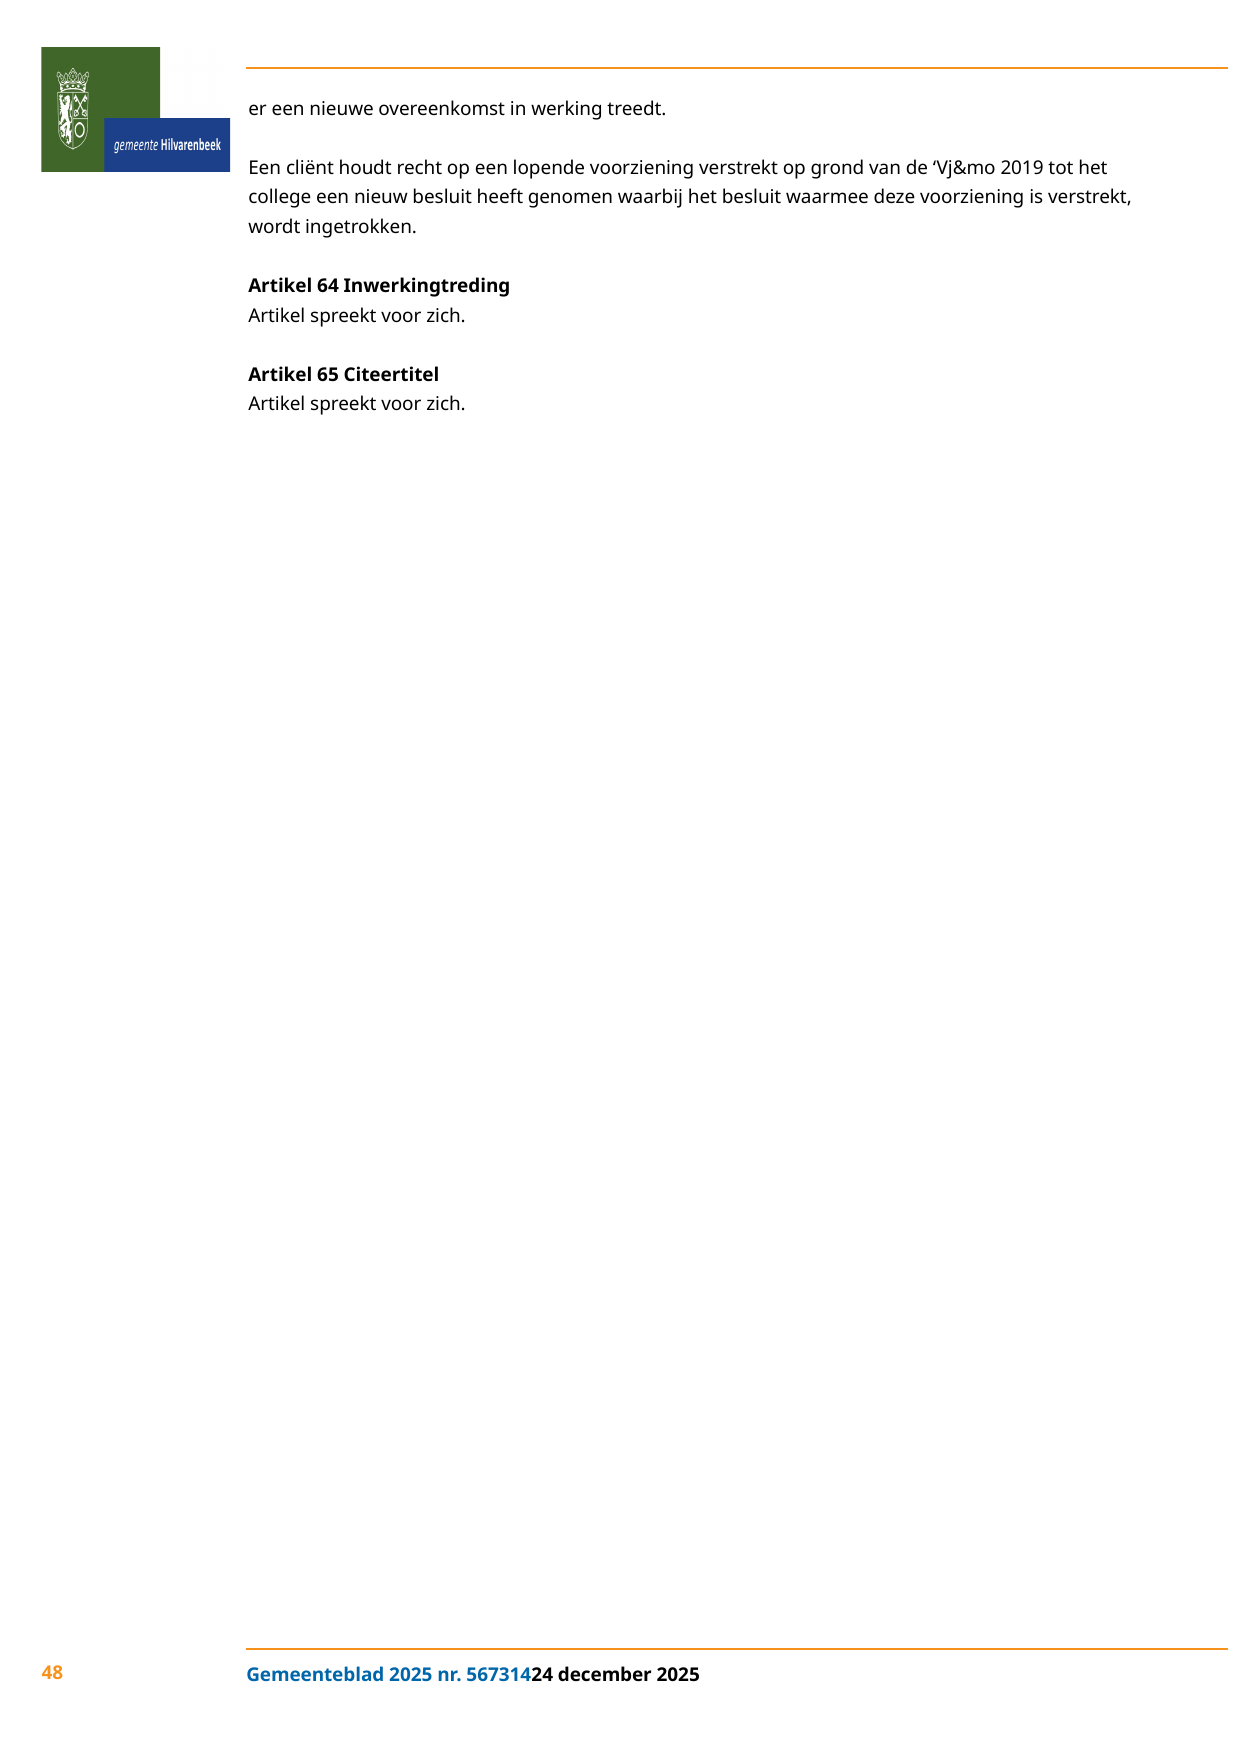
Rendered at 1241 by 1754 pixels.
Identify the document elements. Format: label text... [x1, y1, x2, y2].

text Artikel 64 Inwerkingtreding [248, 272, 1152, 298]
text Artikel spreekt voor zich. [248, 302, 1152, 328]
text Artikel spreekt voor zich. [248, 391, 1152, 416]
text Een cliënt houdt recht op een lopende voorziening verstrekt op grond van de ‘Vj&mo 2019 tot het college een nieuw besluit heeft genomen waarbij het besluit waarmee deze voorziening is verstrekt, wordt ingetrokken. [248, 154, 1152, 239]
text er een nieuwe overeenkomst in werking treedt. [248, 95, 1152, 121]
text Artikel 65 Citeertitel [248, 361, 1152, 387]
picture [41, 47, 231, 172]
